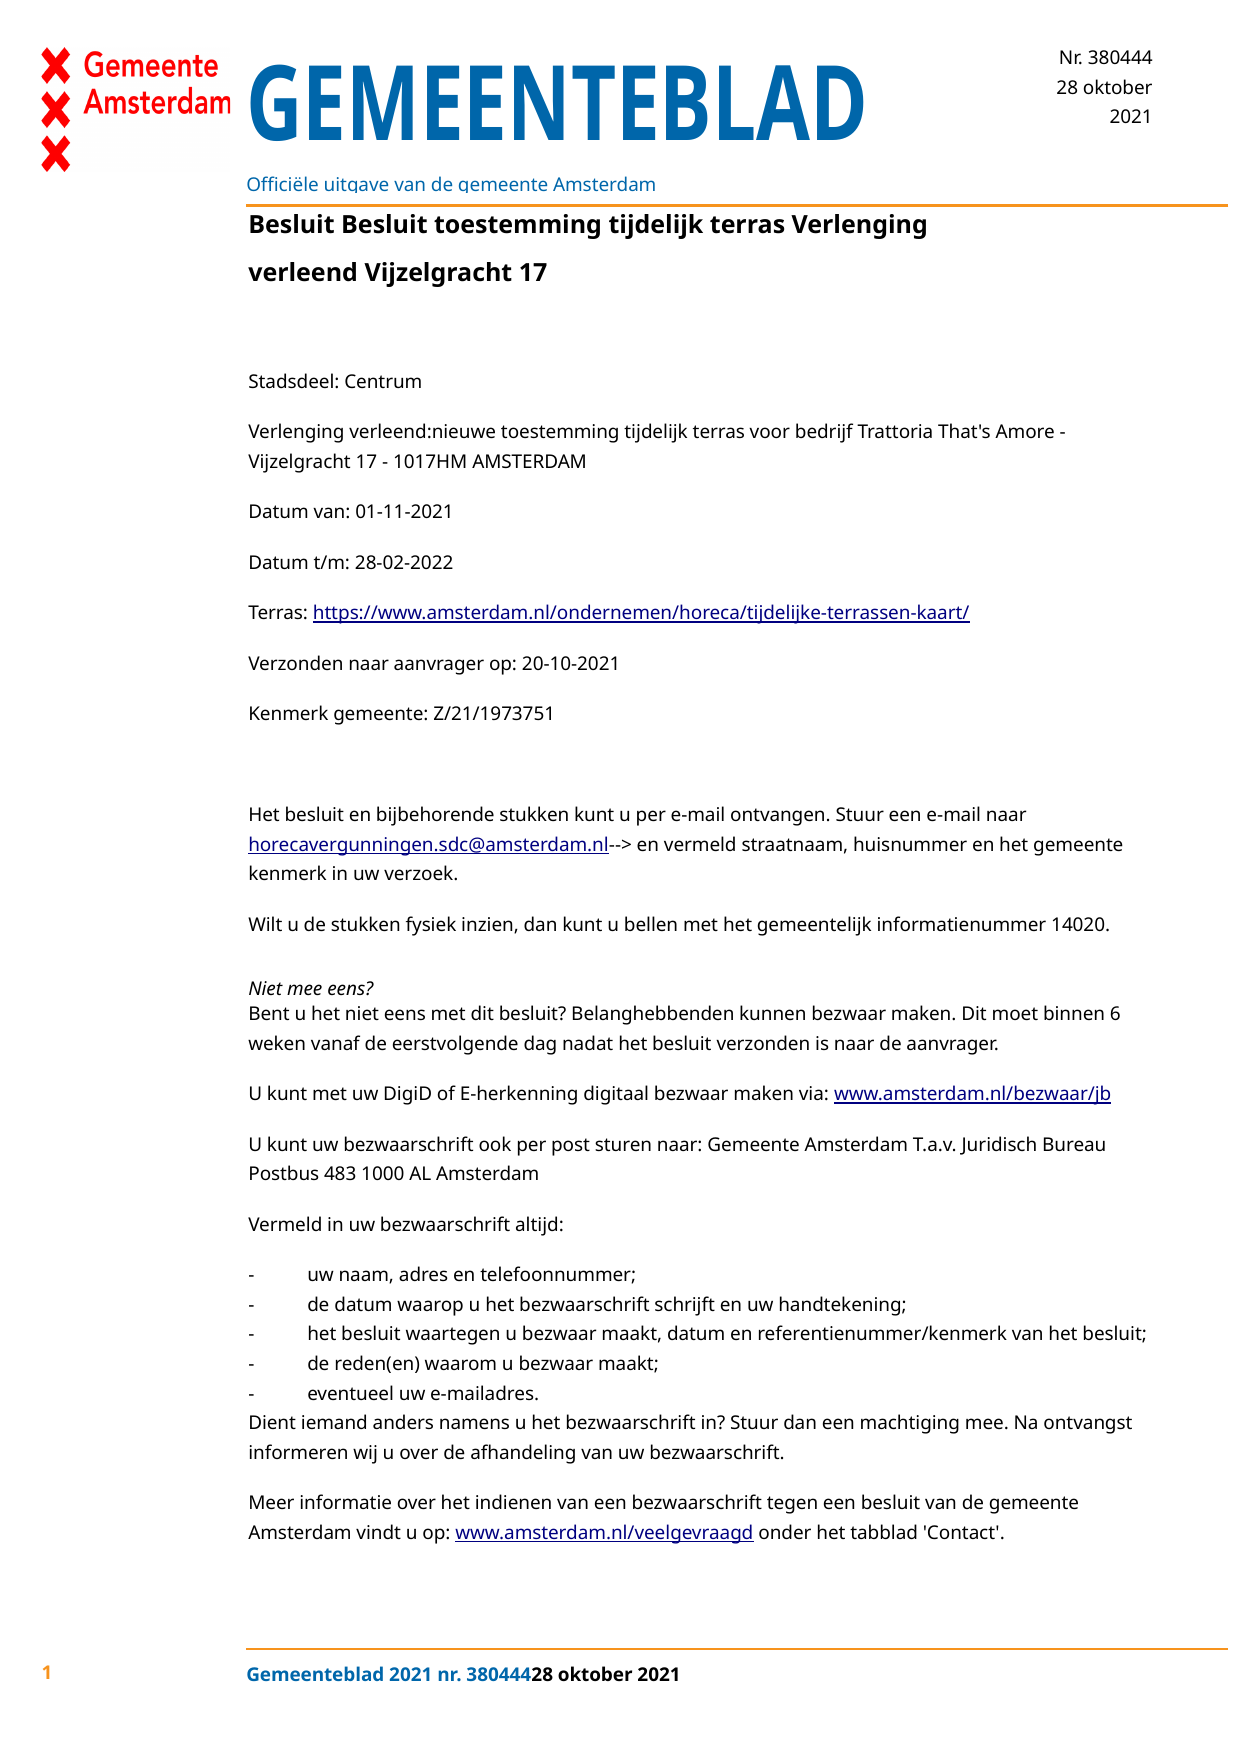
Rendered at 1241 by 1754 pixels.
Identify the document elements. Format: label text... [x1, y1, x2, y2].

text Bent u het niet eens met dit besluit? Belanghebbenden kunnen bezwaar maken. Dit moet binnen 6 weken vanaf de eerstvolgende dag nadat het besluit verzonden is naar de aanvrager. [248, 1001, 1152, 1056]
picture [41, 47, 231, 172]
text Verlenging verleend:nieuwe toestemming tijdelijk terras voor bedrijf Trattoria That's Amore - Vijzelgracht 17 - 1017HM AMSTERDAM [248, 419, 1152, 474]
text Niet mee eens? [248, 975, 1152, 1001]
list de datum waarop u het bezwaarschrift schrijft en uw handtekening; [248, 1291, 1152, 1317]
text Meer informatie over het indienen van een bezwaarschrift tegen een besluit van de gemeente Amsterdam vindt u op: www.amsterdam.nl/veelgevraagd onder het tabblad 'Contact'. [248, 1489, 1152, 1544]
text Vermeld in uw bezwaarschrift altijd: [248, 1211, 1152, 1237]
list uw naam, adres en telefoonnummer; [248, 1261, 1152, 1287]
text Kenmerk gemeente: Z/21/1973751 [248, 700, 1152, 726]
list de reden(en) waarom u bezwaar maakt; [248, 1350, 1152, 1376]
text Het besluit en bijbehorende stukken kunt u per e-mail ontvangen. Stuur een e-mail naar horecavergunningen.sdc@amsterdam.nl--> en vermeld straatnaam, huisnummer en het gemeente kenmerk in uw verzoek. [248, 801, 1152, 886]
list eventueel uw e-mailadres. [248, 1380, 1152, 1405]
text Terras: https://www.amsterdam.nl/ondernemen/horeca/tijdelijke-terrassen-kaart/ [248, 599, 1152, 625]
text U kunt uw bezwaarschrift ook per post sturen naar: Gemeente Amsterdam T.a.v. Juridisch Bureau Postbus 483 1000 AL Amsterdam [248, 1131, 1152, 1186]
text Verzonden naar aanvrager op: 20-10-2021 [248, 650, 1152, 676]
text Datum t/m: 28-02-2022 [248, 549, 1152, 575]
text Besluit Besluit toestemming tijdelijk terras Verlenging verleend Vijzelgracht 17 [248, 207, 1152, 288]
text Datum van: 01-11-2021 [248, 499, 1152, 524]
text Wilt u de stukken fysiek inzien, dan kunt u bellen met het gemeentelijk informatienummer 14020. [248, 911, 1152, 937]
text U kunt met uw DigiD of E-herkenning digitaal bezwaar maken via: www.amsterdam.nl/bezwaar/jb [248, 1081, 1152, 1106]
text Stadsdeel: Centrum [248, 368, 1152, 394]
list het besluit waartegen u bezwaar maakt, datum en referentienummer/kenmerk van het besluit; [248, 1321, 1152, 1346]
text Dient iemand anders namens u het bezwaarschrift in? Stuur dan een machtiging mee. Na ontvangst informeren wij u over de afhandeling van uw bezwaarschrift. [248, 1409, 1152, 1464]
